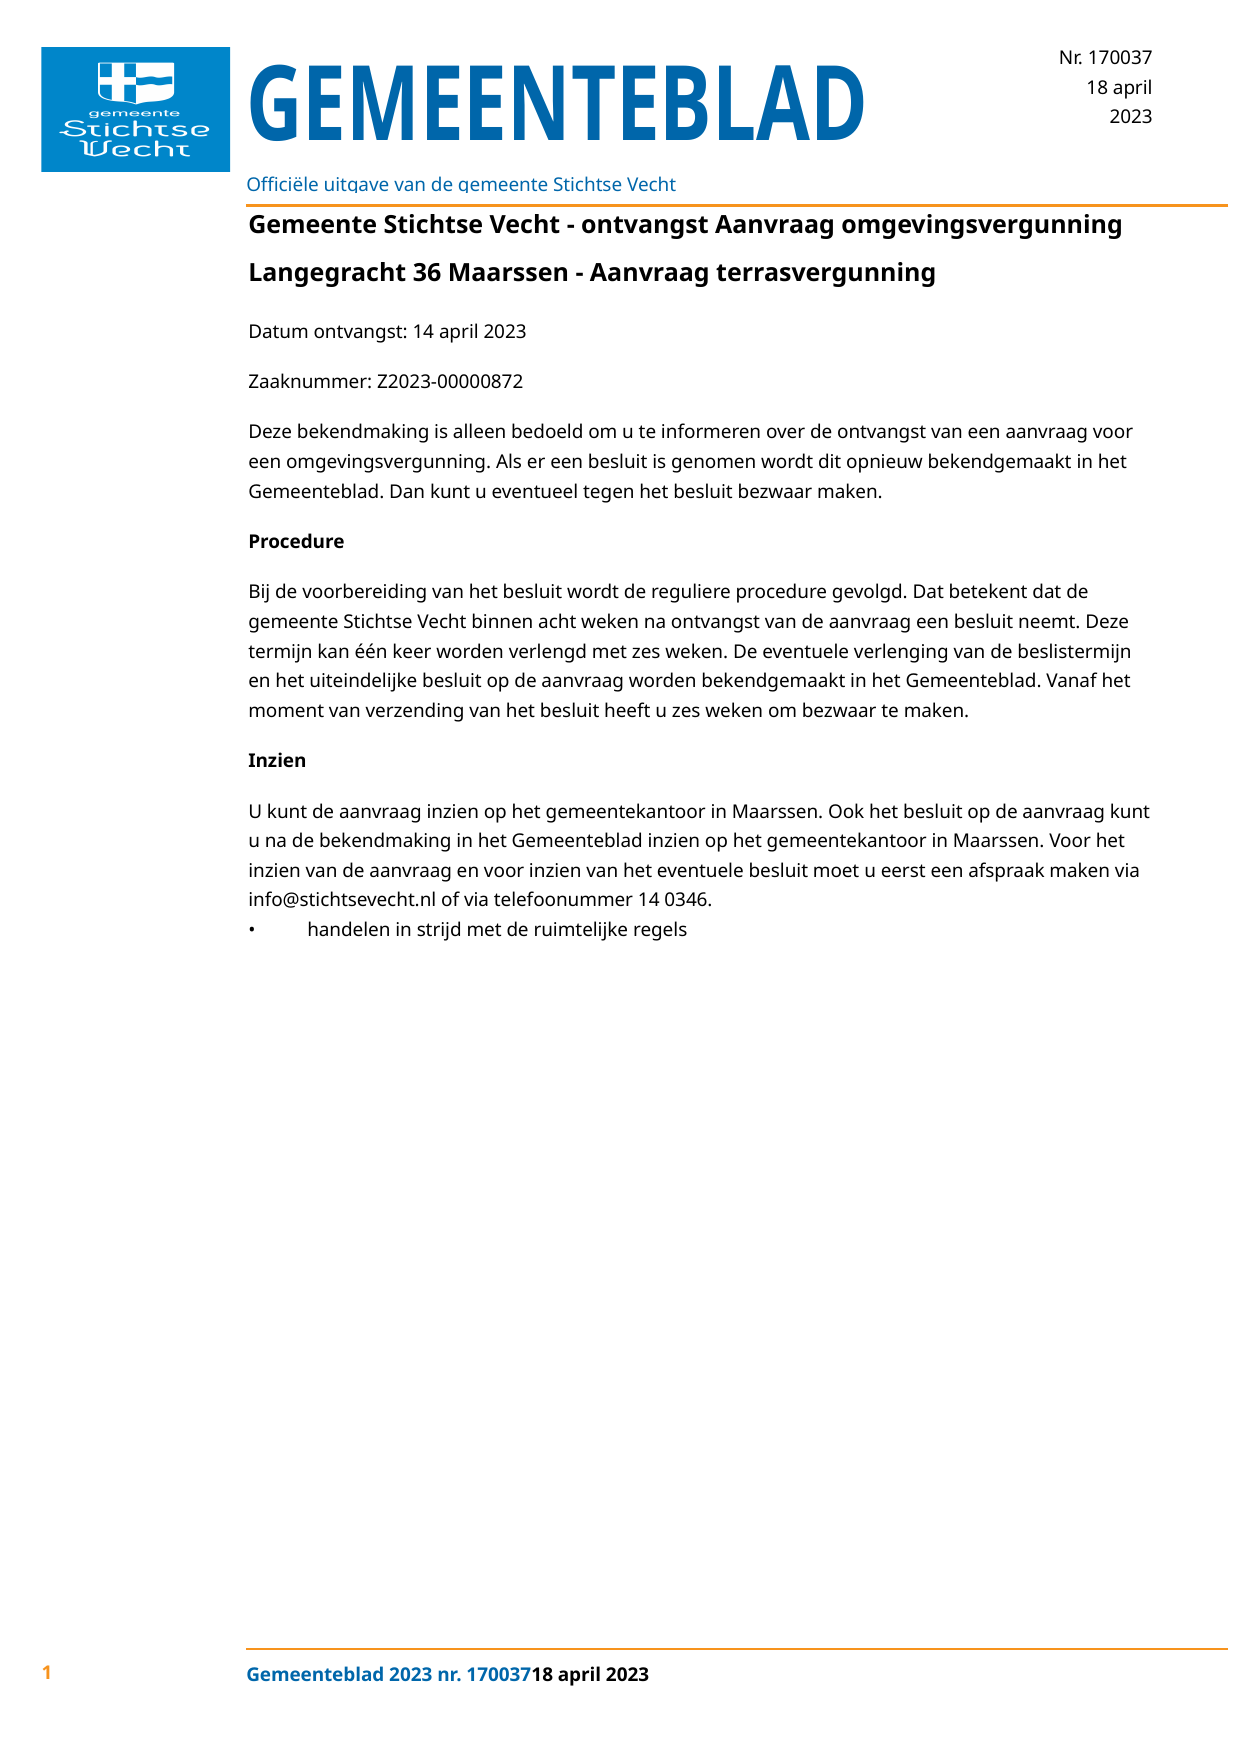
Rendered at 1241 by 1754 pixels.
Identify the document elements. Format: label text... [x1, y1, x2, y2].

text Zaaknummer: Z2023-00000872 [248, 368, 1152, 394]
text Deze bekendmaking is alleen bedoeld om u te informeren over de ontvangst van een aanvraag voor een omgevingsvergunning. Als er een besluit is genomen wordt dit opnieuw bekendgemaakt in het Gemeenteblad. Dan kunt u eventueel tegen het besluit bezwaar maken. [248, 419, 1152, 504]
picture [137, 63, 174, 103]
picture [99, 63, 135, 101]
text Datum ontvangst: 14 april 2023 [248, 318, 1152, 344]
list handelen in strijd met de ruimtelijke regels [248, 916, 1152, 942]
text U kunt de aanvraag inzien op het gemeentekantoor in Maarssen. Ook het besluit op de aanvraag kunt u na de bekendmaking in het Gemeenteblad inzien op het gemeentekantoor in Maarssen. Voor het inzien van de aanvraag en voor inzien van het eventuele besluit moet u eerst een afspraak maken via info@stichtsevecht.nl of via telefoonummer 14 0346. [248, 798, 1152, 912]
text Inzien [248, 747, 1152, 773]
text Procedure [248, 528, 1152, 554]
text Gemeente Stichtse Vecht - ontvangst Aanvraag omgevingsvergunning Langegracht 36 Maarssen - Aanvraag terrasvergunning [248, 207, 1152, 288]
text Bij de voorbereiding van het besluit wordt de reguliere procedure gevolgd. Dat betekent dat de gemeente Stichtse Vecht binnen acht weken na ontvangst van de aanvraag een besluit neemt. Deze termijn kan één keer worden verlengd met zes weken. De eventuele verlenging van de beslistermijn en het uiteindelijke besluit op de aanvraag worden bekendgemaakt in het Gemeenteblad. Vanaf het moment van verzending van het besluit heeft u zes weken om bezwaar te maken. [248, 579, 1152, 723]
